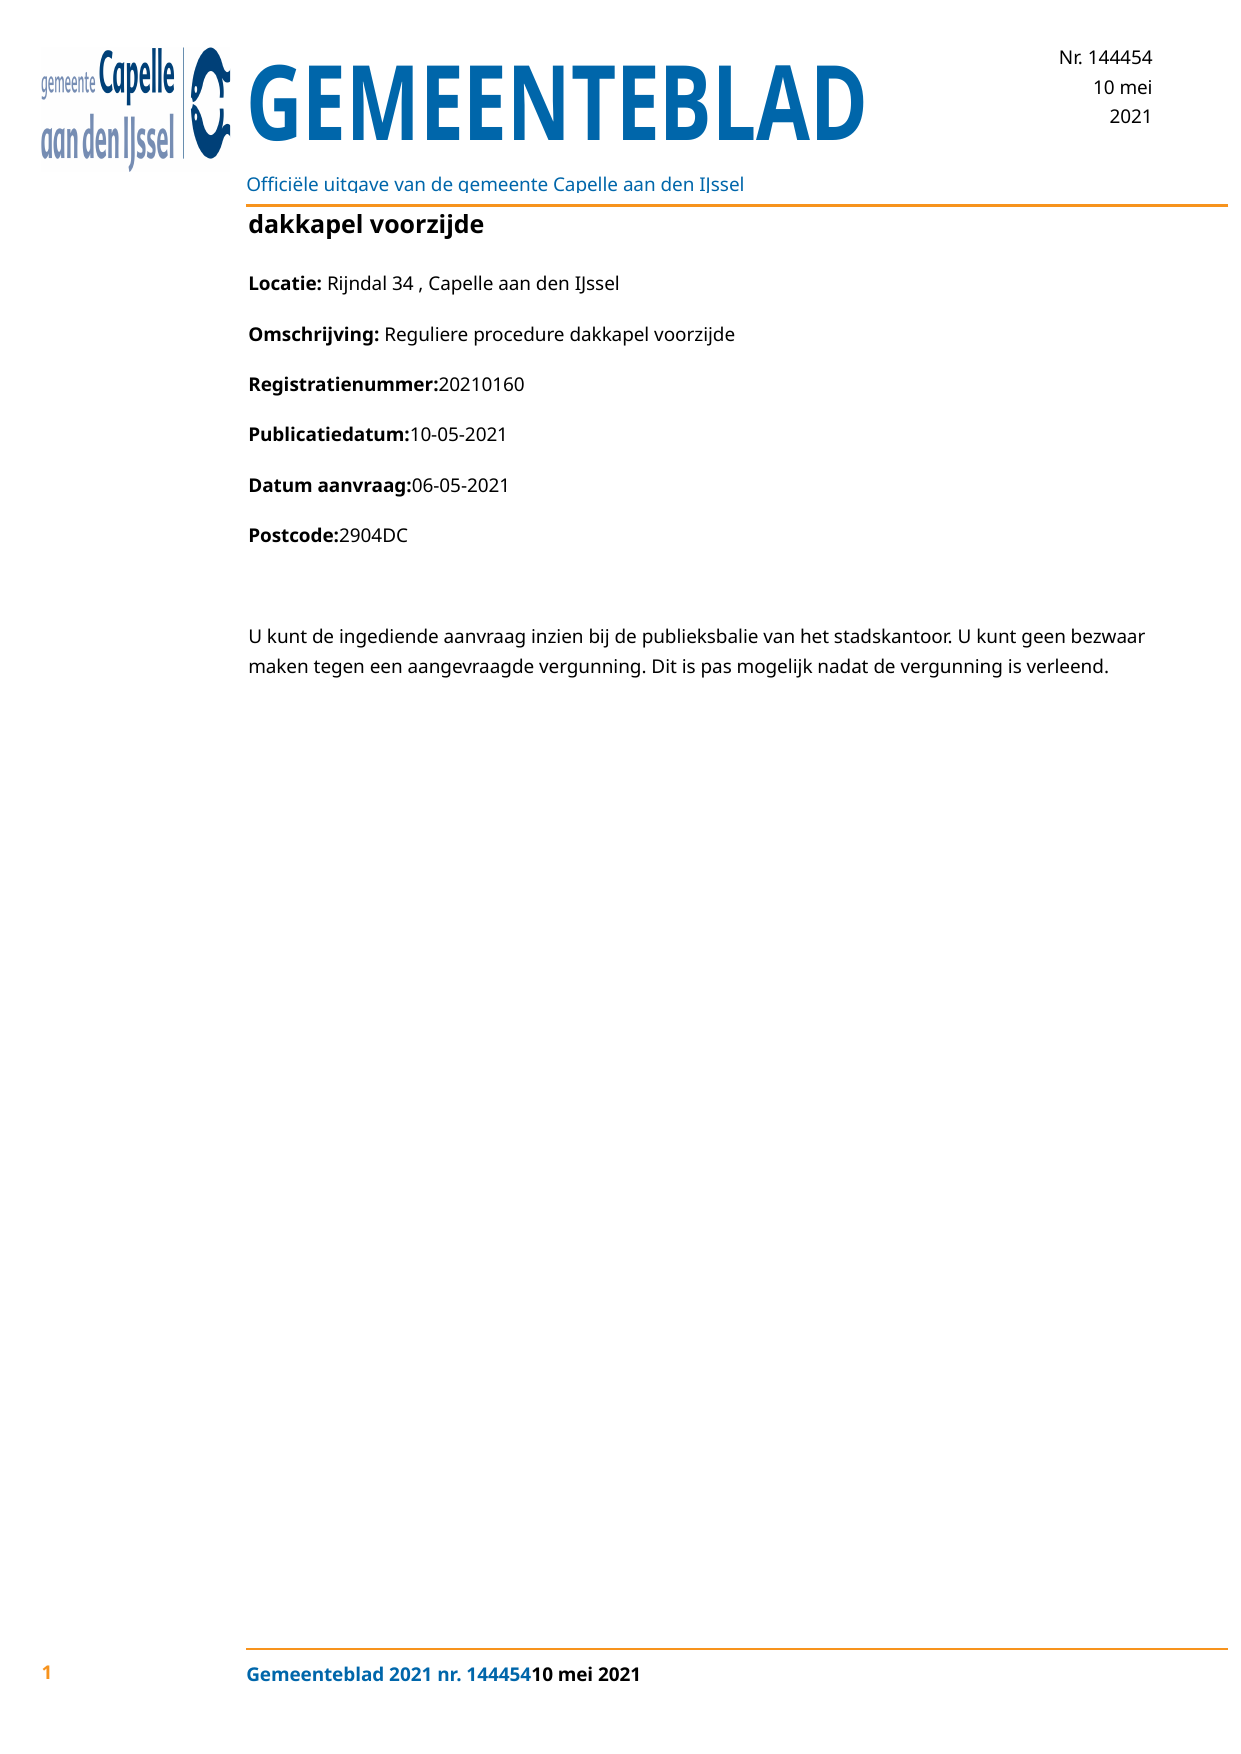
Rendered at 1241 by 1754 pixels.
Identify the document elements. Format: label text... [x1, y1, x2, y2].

text Locatie: Rijndal 34 , Capelle aan den IJssel [248, 270, 1152, 296]
text U kunt de ingediende aanvraag inzien bij de publieksbalie van het stadskantoor. U kunt geen bezwaar maken tegen een aangevraagde vergunning. Dit is pas mogelijk nadat de vergunning is verleend. [248, 623, 1152, 678]
text Registratienummer:20210160 [248, 371, 1152, 397]
text Datum aanvraag:06-05-2021 [248, 472, 1152, 498]
picture [41, 47, 231, 172]
text dakkapel voorzijde [248, 207, 1152, 241]
text Omschrijving: Reguliere procedure dakkapel voorzijde [248, 321, 1152, 346]
text Postcode:2904DC [248, 522, 1152, 548]
text Publicatiedatum:10-05-2021 [248, 422, 1152, 447]
